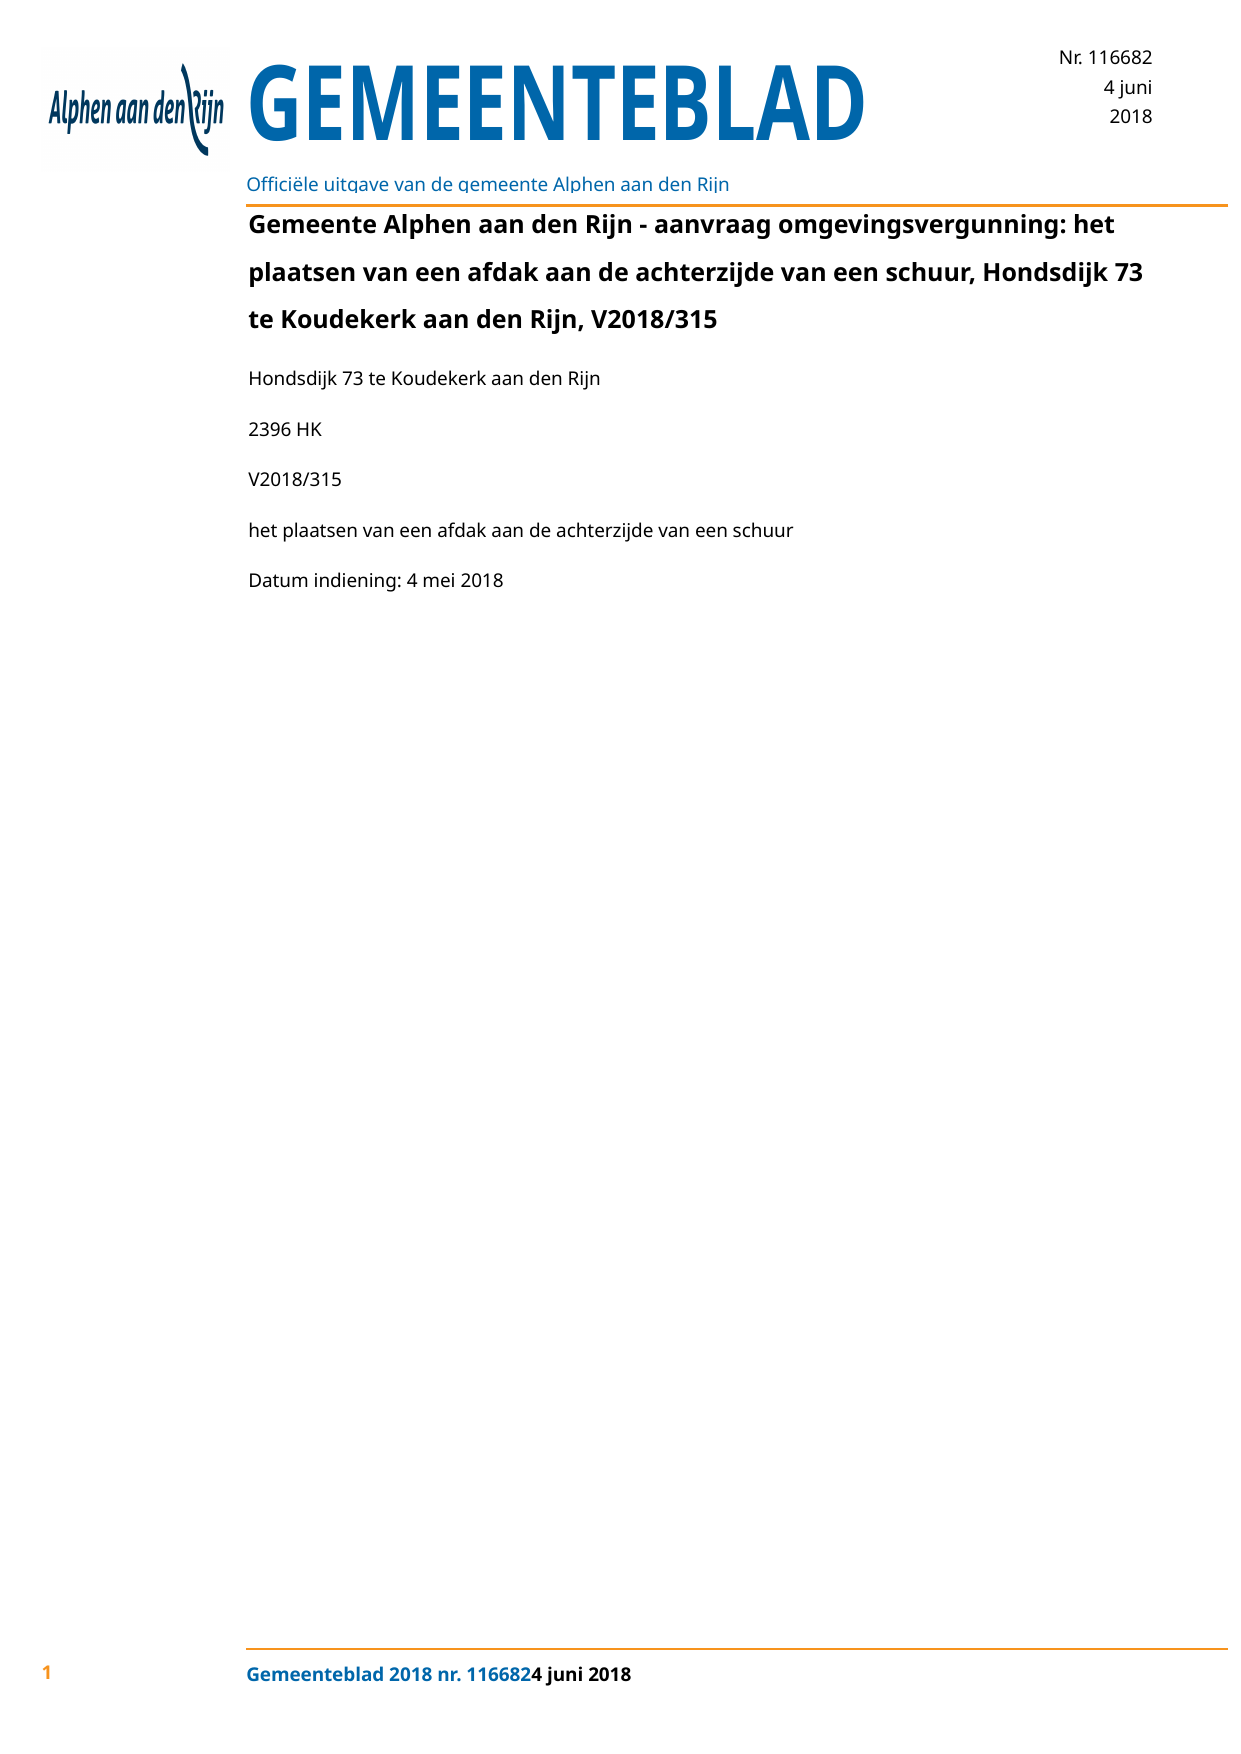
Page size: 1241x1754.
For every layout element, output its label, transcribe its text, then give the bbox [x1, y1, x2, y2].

text Gemeente Alphen aan den Rijn - aanvraag omgevingsvergunning: het plaatsen van een afdak aan de achterzijde van een schuur, Hondsdijk 73 te Koudekerk aan den Rijn, V2018/315 [248, 207, 1152, 336]
text V2018/315 [248, 466, 1152, 492]
text Datum indiening: 4 mei 2018 [248, 567, 1152, 593]
text Hondsdijk 73 te Koudekerk aan den Rijn [248, 366, 1152, 391]
text het plaatsen van een afdak aan de achterzijde van een schuur [248, 517, 1152, 542]
picture [41, 47, 231, 172]
text 2396 HK [248, 416, 1152, 442]
